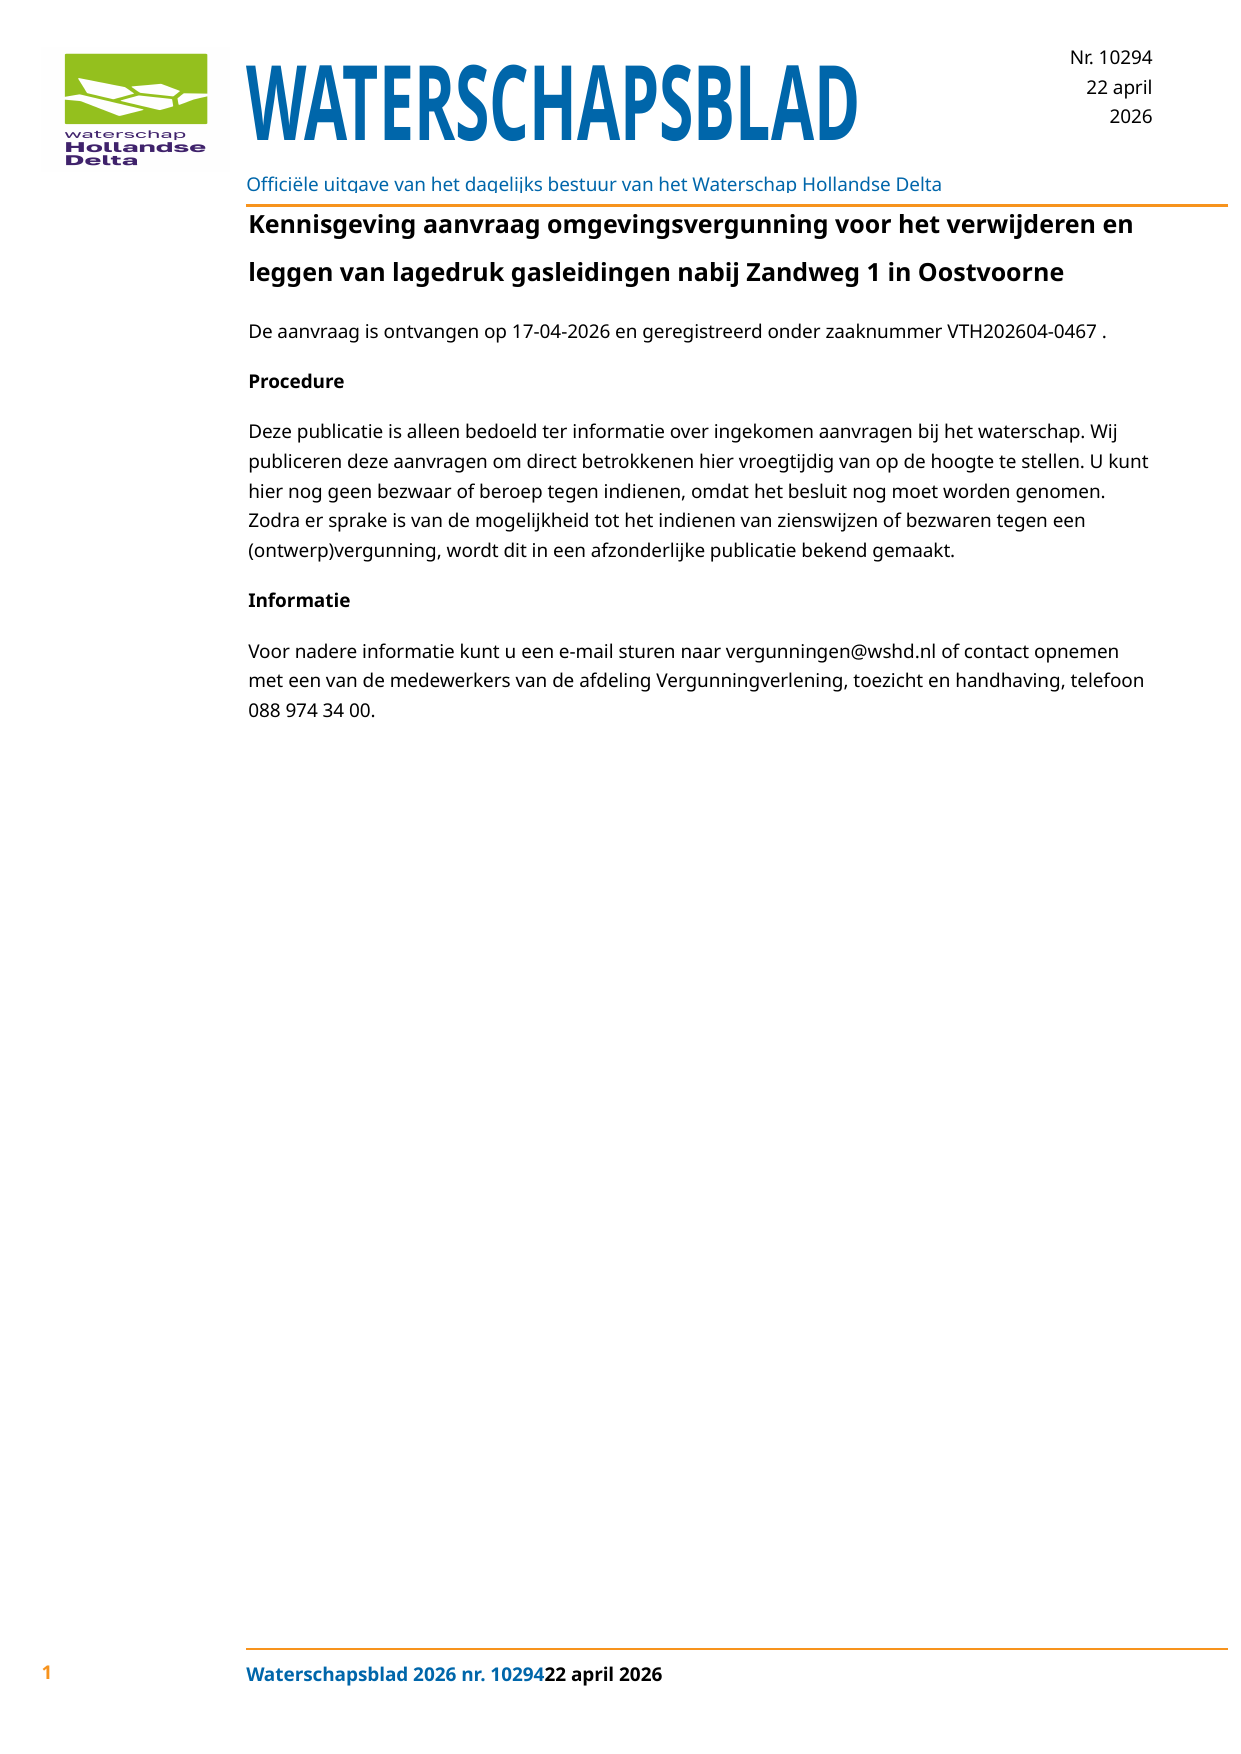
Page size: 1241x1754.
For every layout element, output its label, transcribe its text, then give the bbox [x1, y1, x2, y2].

text Informatie [248, 587, 1152, 613]
text Voor nadere informatie kunt u een e-mail sturen naar vergunningen@wshd.nl of contact opnemen met een van de medewerkers van de afdeling Vergunningverlening, toezicht en handhaving, telefoon 088 974 34 00. [248, 638, 1152, 723]
text Procedure [248, 368, 1152, 394]
text De aanvraag is ontvangen op 17-04-2026 en geregistreerd onder zaaknummer VTH202604-0467 . [248, 318, 1152, 344]
text Deze publicatie is alleen bedoeld ter informatie over ingekomen aanvragen bij het waterschap. Wij publiceren deze aanvragen om direct betrokkenen hier vroegtijdig van op de hoogte te stellen. U kunt hier nog geen bezwaar of beroep tegen indienen, omdat het besluit nog moet worden genomen. Zodra er sprake is van de mogelijkheid tot het indienen van zienswijzen of bezwaren tegen een (ontwerp)vergunning, wordt dit in een afzonderlijke publicatie bekend gemaakt. [248, 419, 1152, 563]
text Kennisgeving aanvraag omgevingsvergunning voor het verwijderen en leggen van lagedruk gasleidingen nabij Zandweg 1 in Oostvoorne [248, 207, 1152, 288]
picture [41, 47, 231, 172]
